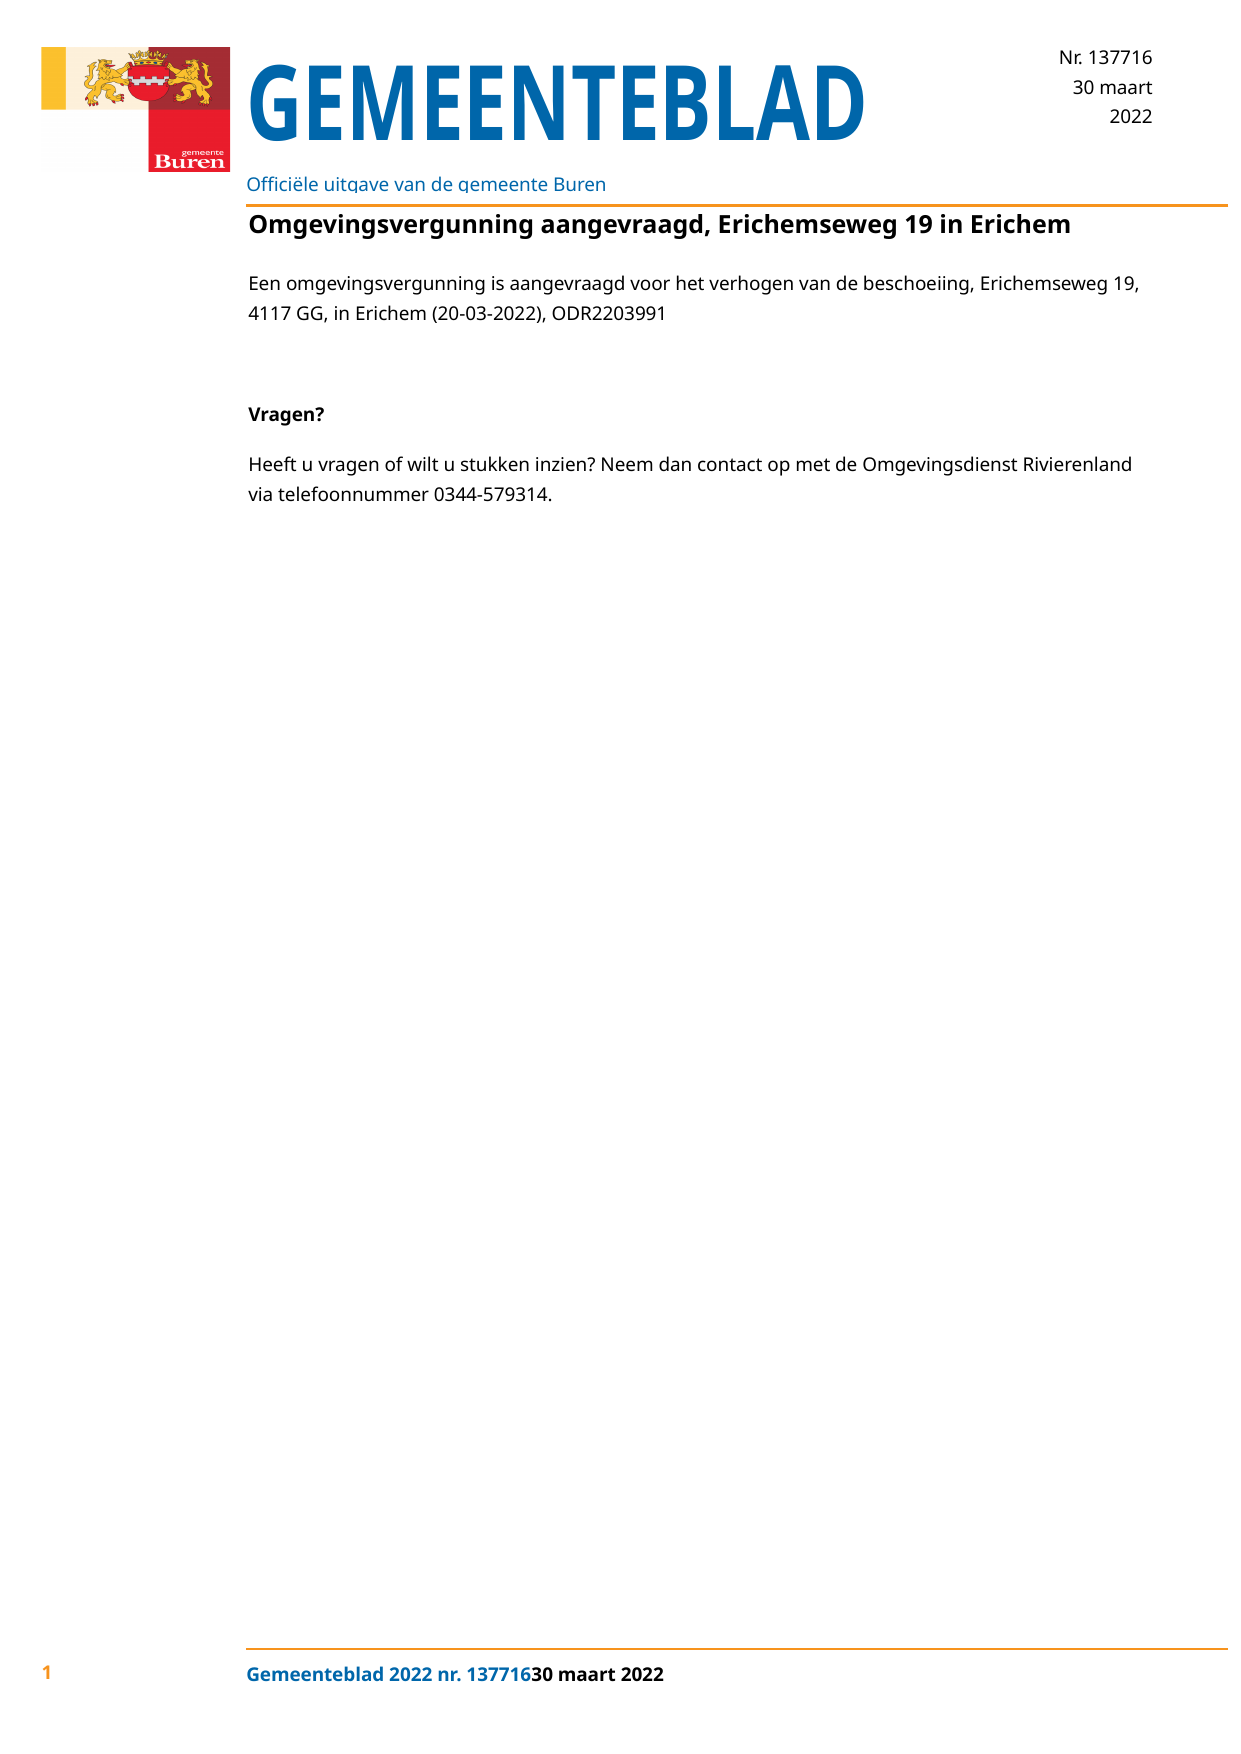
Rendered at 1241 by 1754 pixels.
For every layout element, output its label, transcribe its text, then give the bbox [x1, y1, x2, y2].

text Omgevingsvergunning aangevraagd, Erichemseweg 19 in Erichem [248, 207, 1152, 241]
text Een omgevingsvergunning is aangevraagd voor het verhogen van de beschoeiing, Erichemseweg 19, 4117 GG, in Erichem (20-03-2022), ODR2203991 [248, 270, 1152, 326]
picture [41, 47, 231, 172]
text Vragen? [248, 401, 1152, 426]
text Heeft u vragen of wilt u stukken inzien? Neem dan contact op met de Omgevingsdienst Rivierenland via telefoonnummer 0344-579314. [248, 451, 1152, 506]
